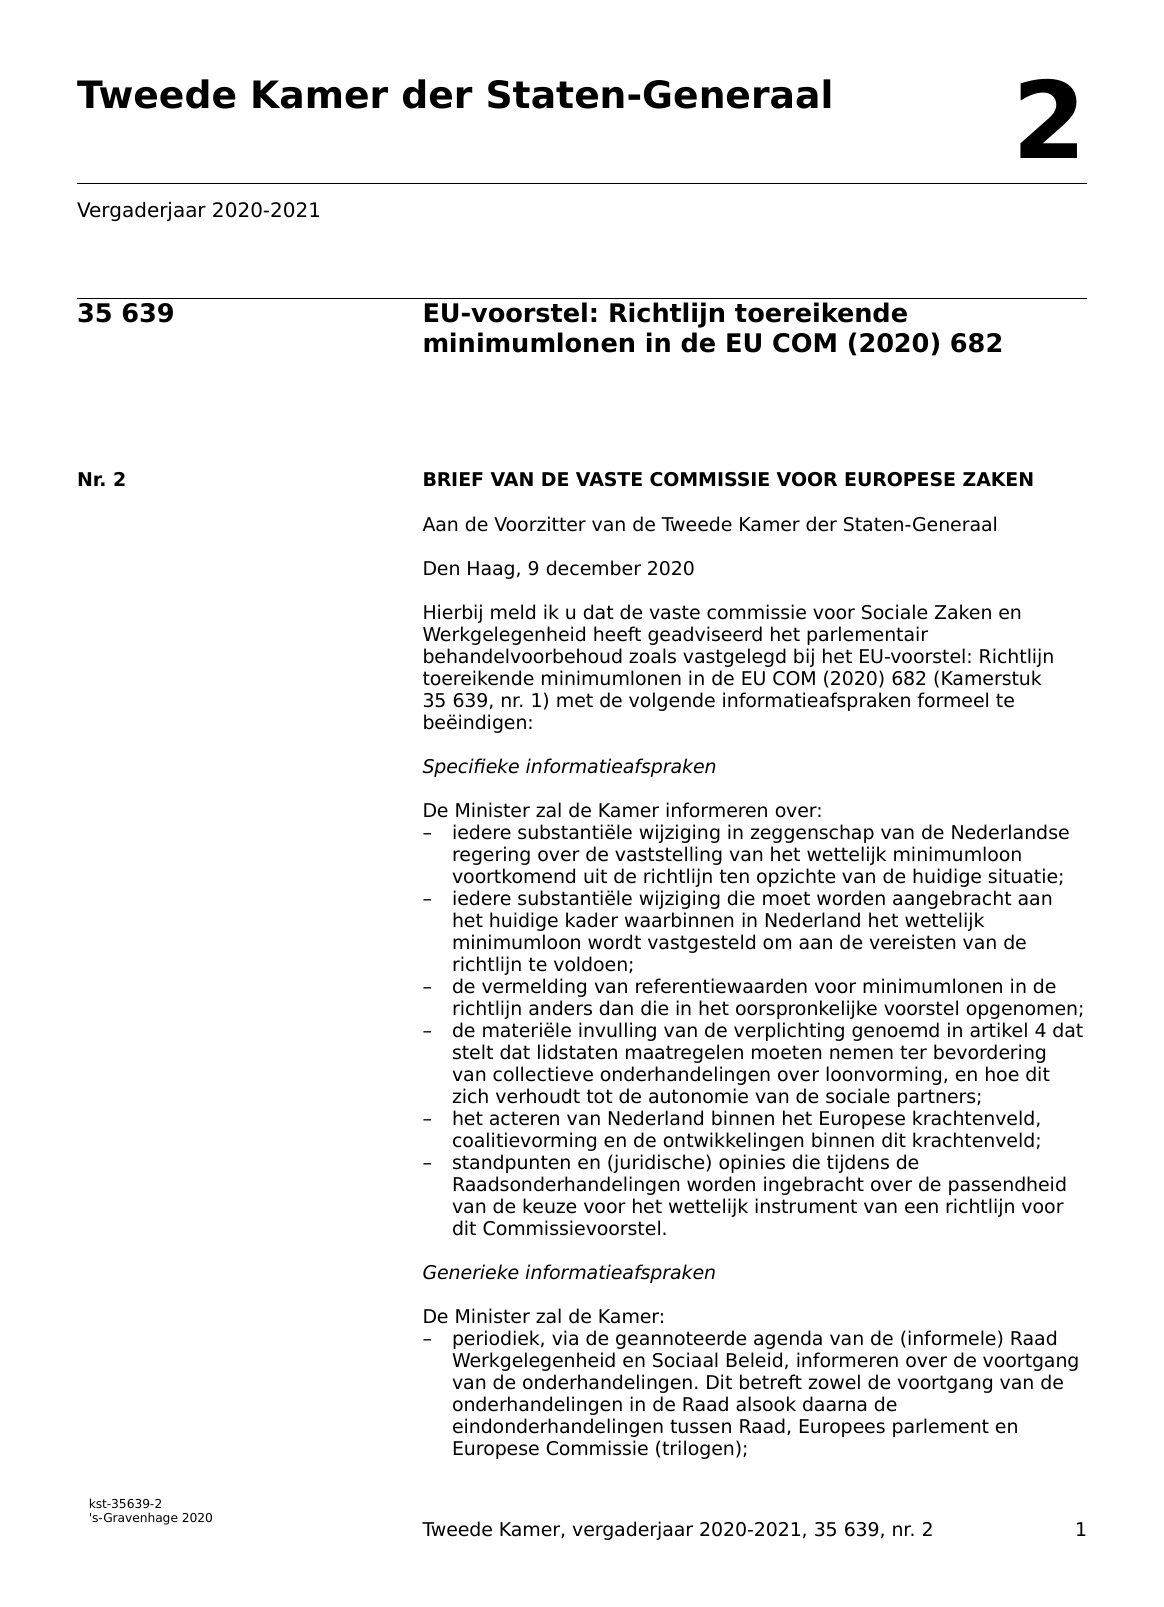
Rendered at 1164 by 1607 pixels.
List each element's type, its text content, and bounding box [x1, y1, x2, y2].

table_header Tweede Kamer der Staten-Generaal [77, 59, 886, 183]
text Aan de Voorzitter van de Tweede Kamer der Staten-Generaal [422, 513, 1087, 536]
text Hierbij meld ik u dat de vaste commissie voor Sociale Zaken en Werkgelegenheid heeft geadviseerd het parlementair behandelvoorbehoud zoals vastgelegd bij het EU-voorstel: Richtlijn toereikende minimumlonen in de EU COM (2020) 682 (Kamerstuk 35 639, nr. 1) met de volgende informatieafspraken formeel te beëindigen: [422, 602, 1087, 734]
text – standpunten en (juridische) opinies die tijdens de Raadsonderhandelingen worden ingebracht over de passendheid van de keuze voor het wettelijk instrument van een richtlijn voor dit Commissievoorstel. [422, 1152, 1087, 1240]
text – iedere substantiële wijziging die moet worden aangebracht aan het huidige kader waarbinnen in Nederland het wettelijk minimumloon wordt vastgesteld om aan de vereisten van de richtlijn te voldoen; [422, 888, 1087, 976]
subtitle Nr. 2 BRIEF VAN DE VASTE COMMISSIE VOOR EUROPESE ZAKEN [77, 469, 1087, 491]
subtitle Specifieke informatieafspraken [422, 756, 1087, 778]
table_cell Vergaderjaar 2020-2021 [77, 184, 1087, 298]
table_header 2 [886, 59, 1087, 183]
text – de materiële invulling van de verplichting genoemd in artikel 4 dat stelt dat lidstaten maatregelen moeten nemen ter bevordering van collectieve onderhandelingen over loonvorming, en hoe dit zich verhoudt tot de autonomie van de sociale partners; [422, 1020, 1087, 1108]
text – het acteren van Nederland binnen het Europese krachtenveld, coalitievorming en de ontwikkelingen binnen dit krachtenveld; [422, 1108, 1087, 1152]
text kst-35639-2 [88, 1497, 323, 1511]
text De Minister zal de Kamer: [422, 1306, 1087, 1328]
text – de vermelding van referentiewaarden voor minimumlonen in de richtlijn anders dan die in het oorspronkelijke voorstel opgenomen; [422, 976, 1087, 1020]
text – iedere substantiële wijziging in zeggenschap van de Nederlandse regering over de vaststelling van het wettelijk minimumloon voortkomend uit de richtlijn ten opzichte van de huidige situatie; [422, 822, 1087, 888]
text Den Haag, 9 december 2020 [422, 558, 1087, 580]
subtitle 35 639 EU-voorstel: Richtlijn toereikende minimumlonen in de EU COM (2020) 682 [77, 299, 1087, 358]
text – periodiek, via de geannoteerde agenda van de (informele) Raad Werkgelegenheid en Sociaal Beleid, informeren over de voortgang van de onderhandelingen. Dit betreft zowel de voortgang van de onderhandelingen in de Raad alsook daarna de eindonderhandelingen tussen Raad, Europees parlement en Europese Commissie (trilogen); [422, 1328, 1087, 1460]
subtitle Generieke informatieafspraken [422, 1262, 1087, 1284]
text 's-Gravenhage 2020 [88, 1511, 323, 1525]
text De Minister zal de Kamer informeren over: [422, 800, 1087, 822]
